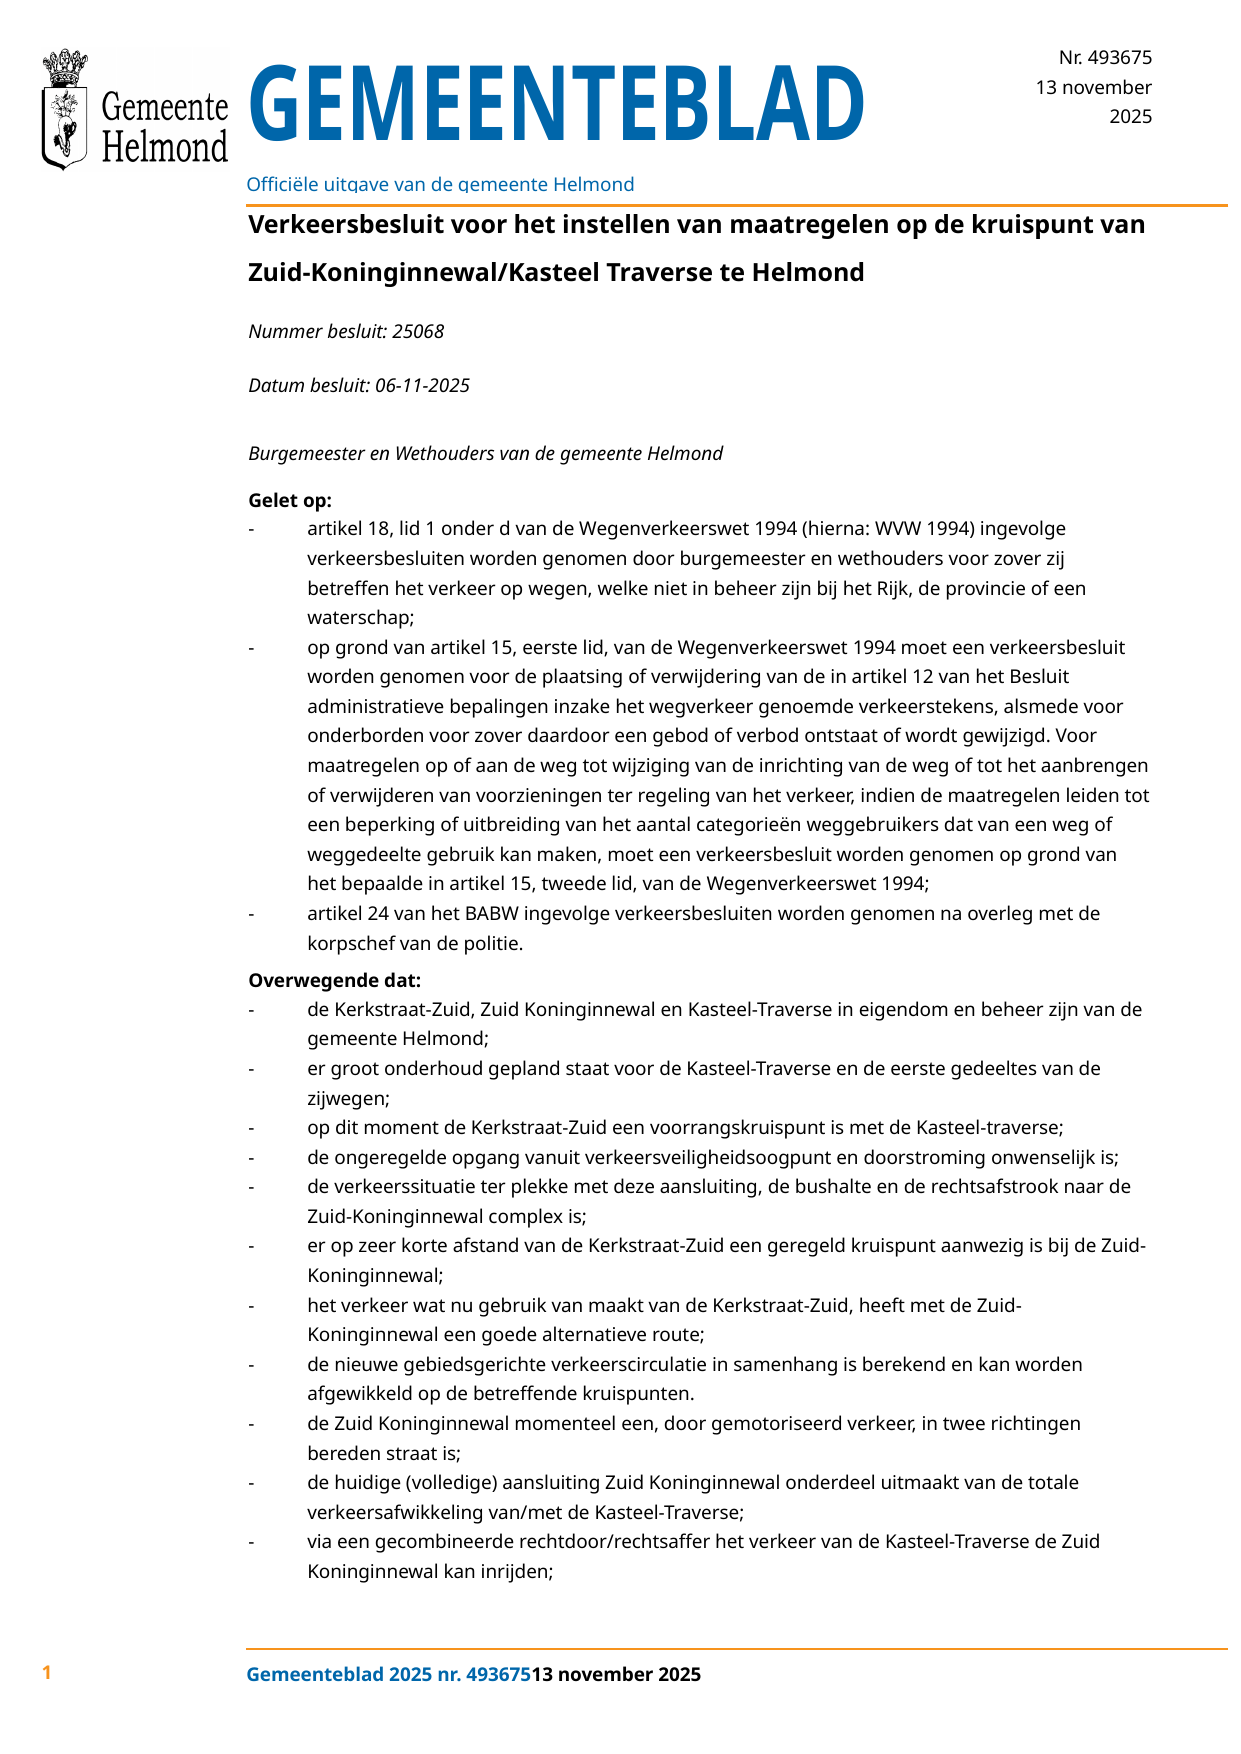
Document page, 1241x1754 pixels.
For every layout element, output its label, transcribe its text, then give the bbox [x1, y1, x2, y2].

text Verkeersbesluit voor het instellen van maatregelen op de kruispunt van Zuid-Koninginnewal/Kasteel Traverse te Helmond [248, 207, 1152, 288]
list artikel 18, lid 1 onder d van de Wegenverkeerswet 1994 (hierna: WVW 1994) ingevolge verkeersbesluiten worden genomen door burgemeester en wethouders voor zover zij betreffen het verkeer op wegen, welke niet in beheer zijn bij het Rijk, de provincie of een waterschap; [248, 516, 1152, 630]
text Gelet op: [248, 487, 1152, 513]
text Burgemeester en Wethouders van de gemeente Helmond [248, 440, 1152, 465]
list er groot onderhoud gepland staat voor de Kasteel-Traverse en de eerste gedeeltes van de zijwegen; [248, 1055, 1152, 1111]
text Overwegende dat: [248, 968, 1152, 993]
list de Kerkstraat-Zuid, Zuid Koninginnewal en Kasteel-Traverse in eigendom en beheer zijn van de gemeente Helmond; [248, 996, 1152, 1051]
list via een gecombineerde rechtdoor/rechtsaffer het verkeer van de Kasteel-Traverse de Zuid Koninginnewal kan inrijden; [248, 1528, 1152, 1584]
list er op zeer korte afstand van de Kerkstraat-Zuid een geregeld kruispunt aanwezig is bij de Zuid-Koninginnewal; [248, 1233, 1152, 1288]
list de huidige (volledige) aansluiting Zuid Koninginnewal onderdeel uitmaakt van de totale verkeersafwikkeling van/met de Kasteel-Traverse; [248, 1469, 1152, 1525]
list de verkeerssituatie ter plekke met deze aansluiting, de bushalte en de rechtsafstrook naar de Zuid-Koninginnewal complex is; [248, 1173, 1152, 1229]
list op dit moment de Kerkstraat-Zuid een voorrangskruispunt is met de Kasteel-traverse; [248, 1114, 1152, 1140]
list het verkeer wat nu gebruik van maakt van de Kerkstraat-Zuid, heeft met de Zuid-Koninginnewal een goede alternatieve route; [248, 1292, 1152, 1347]
list de Zuid Koninginnewal momenteel een, door gemotoriseerd verkeer, in twee richtingen bereden straat is; [248, 1410, 1152, 1466]
text Nummer besluit: 25068 [248, 318, 1152, 344]
list artikel 24 van het BABW ingevolge verkeersbesluiten worden genomen na overleg met de korpschef van de politie. [248, 900, 1152, 956]
list de ongeregelde opgang vanuit verkeersveiligheidsoogpunt en doorstroming onwenselijk is; [248, 1144, 1152, 1170]
picture [41, 47, 231, 172]
list op grond van artikel 15, eerste lid, van de Wegenverkeerswet 1994 moet een verkeersbesluit worden genomen voor de plaatsing of verwijdering van de in artikel 12 van het Besluit administratieve bepalingen inzake het wegverkeer genoemde verkeerstekens, alsmede voor onderborden voor zover daardoor een gebod of verbod ontstaat of wordt gewijzigd. Voor maatregelen op of aan de weg tot wijziging van de inrichting van de weg of tot het aanbrengen of verwijderen van voorzieningen ter regeling van het verkeer, indien de maatregelen leiden tot een beperking of uitbreiding van het aantal categorieën weggebruikers dat van een weg of weggedeelte gebruik kan maken, moet een verkeersbesluit worden genomen op grond van het bepaalde in artikel 15, tweede lid, van de Wegenverkeerswet 1994; [248, 634, 1152, 896]
list de nieuwe gebiedsgerichte verkeerscirculatie in samenhang is berekend en kan worden afgewikkeld op de betreffende kruispunten. [248, 1351, 1152, 1406]
text Datum besluit: 06-11-2025 [248, 372, 1152, 398]
